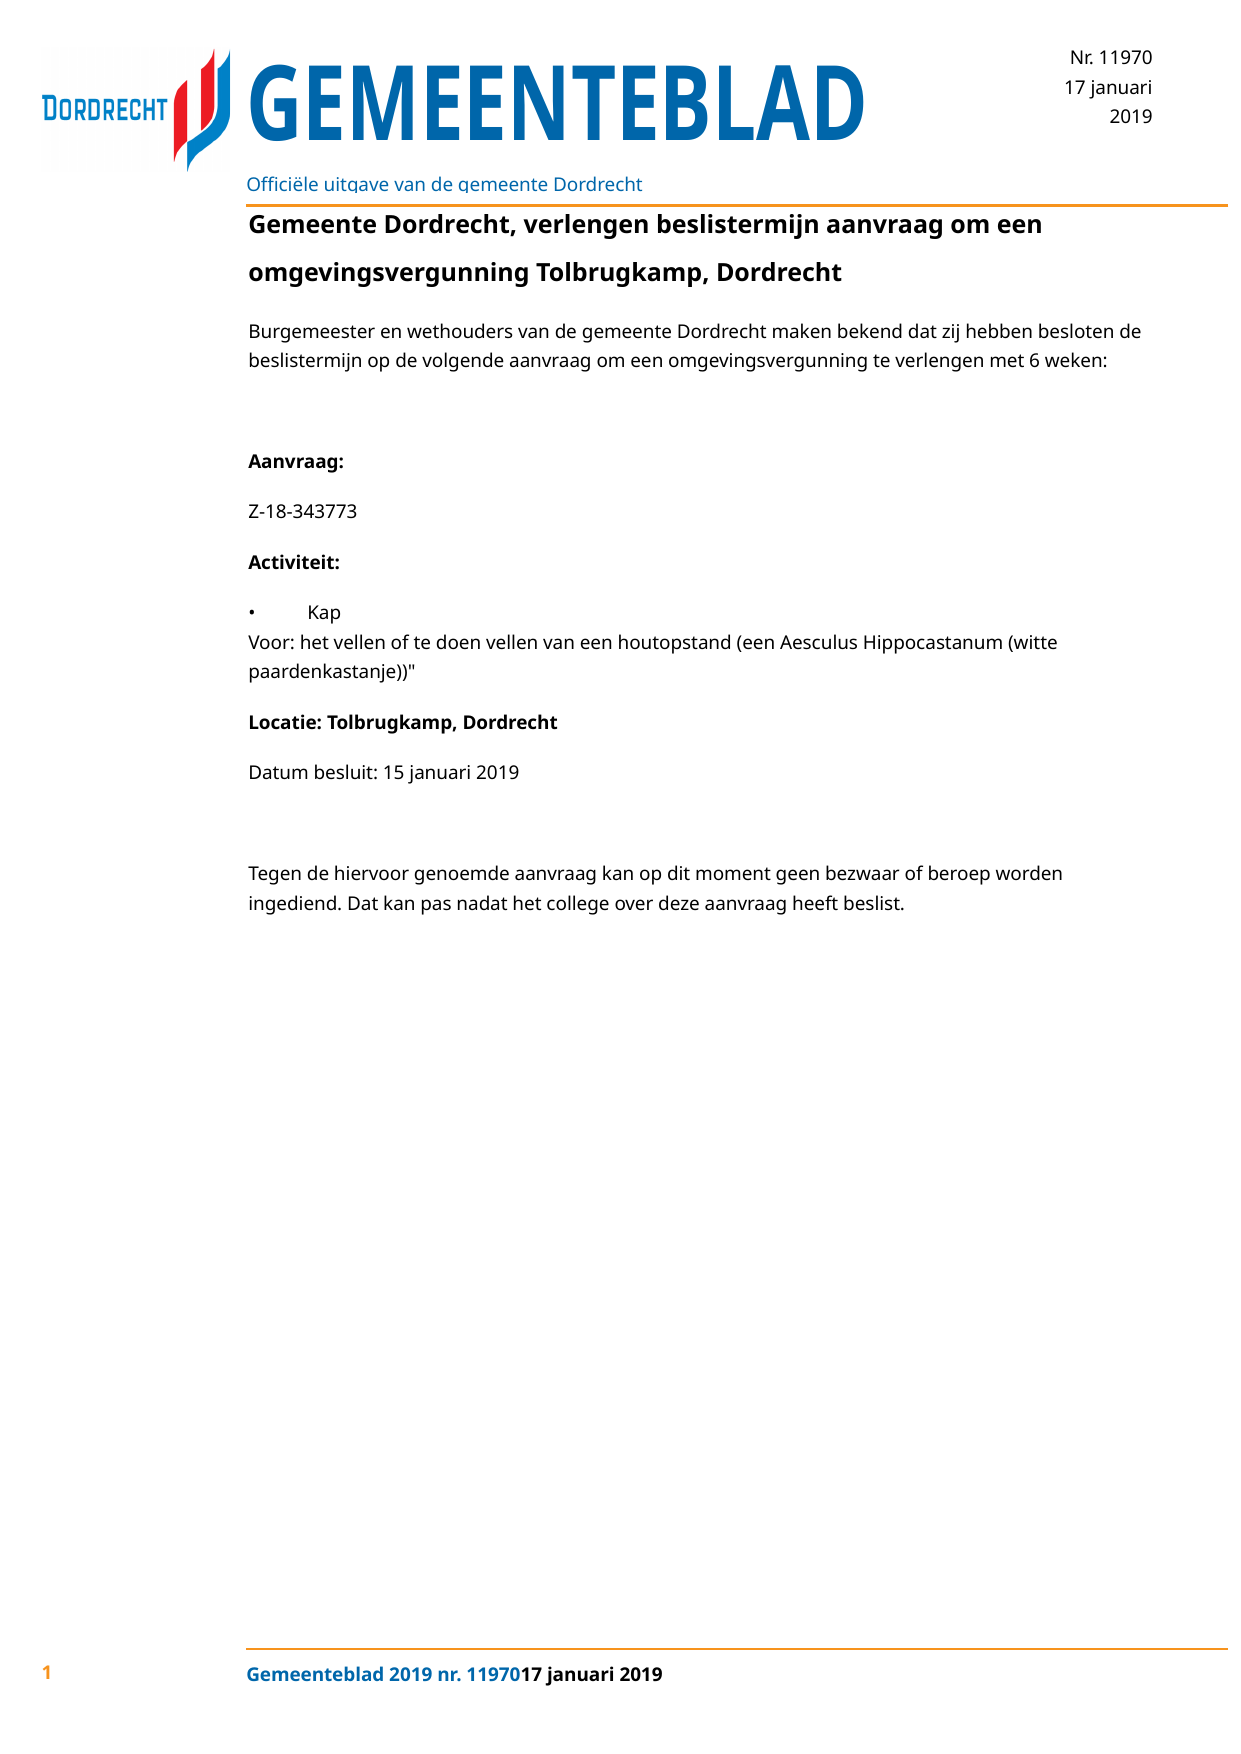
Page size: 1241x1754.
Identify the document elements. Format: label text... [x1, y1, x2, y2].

text Activiteit: [248, 549, 1152, 575]
picture [41, 47, 231, 172]
text Z-18-343773 [248, 499, 1152, 524]
text Voor: het vellen of te doen vellen van een houtopstand (een Aesculus Hippocastanum (witte paardenkastanje))" [248, 629, 1152, 684]
text Gemeente Dordrecht, verlengen beslistermijn aanvraag om een omgevingsvergunning Tolbrugkamp, Dordrecht [248, 207, 1152, 288]
text Burgemeester en wethouders van de gemeente Dordrecht maken bekend dat zij hebben besloten de beslistermijn op de volgende aanvraag om een omgevingsvergunning te verlengen met 6 weken: [248, 318, 1152, 373]
text Aanvraag: [248, 448, 1152, 474]
text Datum besluit: 15 januari 2019 [248, 759, 1152, 785]
text Tegen de hiervoor genoemde aanvraag kan op dit moment geen bezwaar of beroep worden ingediend. Dat kan pas nadat het college over deze aanvraag heeft beslist. [248, 860, 1152, 916]
text Locatie: Tolbrugkamp, Dordrecht [248, 709, 1152, 735]
list Kap [248, 599, 1152, 625]
